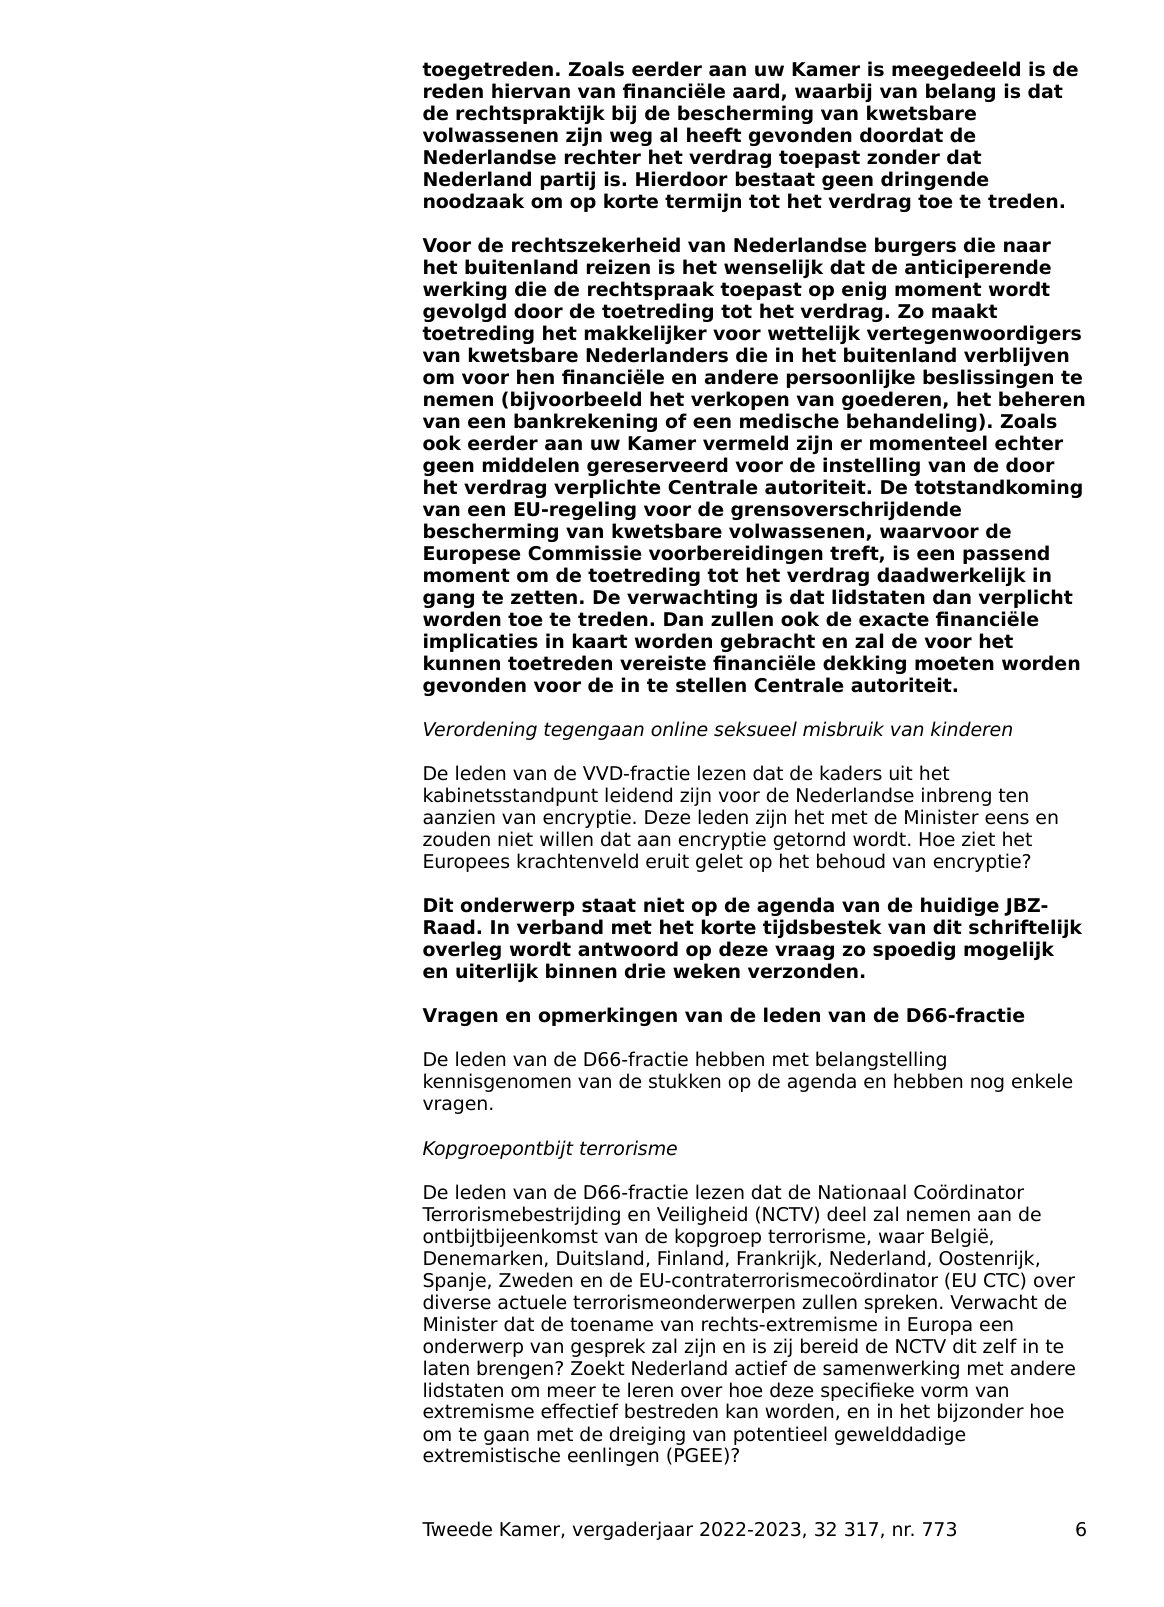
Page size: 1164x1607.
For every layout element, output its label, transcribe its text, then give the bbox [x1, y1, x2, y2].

subtitle Kopgroepontbijt terrorisme [422, 1137, 1087, 1159]
text Dit onderwerp staat niet op de agenda van de huidige JBZ-Raad. In verband met het korte tijdsbestek van dit schriftelijk overleg wordt antwoord op deze vraag zo spoedig mogelijk en uiterlijk binnen drie weken verzonden. [422, 895, 1087, 983]
text De leden van de D66-fractie lezen dat de Nationaal Coördinator Terrorismebestrijding en Veiligheid (NCTV) deel zal nemen aan de ontbijtbijeenkomst van de kopgroep terrorisme, waar België, Denemarken, Duitsland, Finland, Frankrijk, Nederland, Oostenrijk, Spanje, Zweden en de EU-contraterrorismecoördinator (EU CTC) over diverse actuele terrorismeonderwerpen zullen spreken. Verwacht de Minister dat de toename van rechts-extremisme in Europa een onderwerp van gesprek zal zijn en is zij bereid de NCTV dit zelf in te laten brengen? Zoekt Nederland actief de samenwerking met andere lidstaten om meer te leren over hoe deze specifieke vorm van extremisme effectief bestreden kan worden, en in het bijzonder hoe om te gaan met de dreiging van potentieel gewelddadige extremistische eenlingen (PGEE)? [422, 1182, 1087, 1467]
text Voor de rechtszekerheid van Nederlandse burgers die naar het buitenland reizen is het wenselijk dat de anticiperende werking die de rechtspraak toepast op enig moment wordt gevolgd door de toetreding tot het verdrag. Zo maakt toetreding het makkelijker voor wettelijk vertegenwoordigers van kwetsbare Nederlanders die in het buitenland verblijven om voor hen financiële en andere persoonlijke beslissingen te nemen (bijvoorbeeld het verkopen van goederen, het beheren van een bankrekening of een medische behandeling). Zoals ook eerder aan uw Kamer vermeld zijn er momenteel echter geen middelen gereserveerd voor de instelling van de door het verdrag verplichte Centrale autoriteit. De totstandkoming van een EU-regeling voor de grensoverschrijdende bescherming van kwetsbare volwassenen, waarvoor de Europese Commissie voorbereidingen treft, is een passend moment om de toetreding tot het verdrag daadwerkelijk in gang te zetten. De verwachting is dat lidstaten dan verplicht worden toe te treden. Dan zullen ook de exacte financiële implicaties in kaart worden gebracht en zal de voor het kunnen toetreden vereiste financiële dekking moeten worden gevonden voor de in te stellen Centrale autoriteit. [422, 235, 1087, 697]
text De leden van de VVD-fractie lezen dat de kaders uit het kabinetsstandpunt leidend zijn voor de Nederlandse inbreng ten aanzien van encryptie. Deze leden zijn het met de Minister eens en zouden niet willen dat aan encryptie getornd wordt. Hoe ziet het Europees krachtenveld eruit gelet op het behoud van encryptie? [422, 763, 1087, 873]
subtitle Verordening tegengaan online seksueel misbruik van kinderen [422, 719, 1087, 741]
text De leden van de D66-fractie hebben met belangstelling kennisgenomen van de stukken op de agenda en hebben nog enkele vragen. [422, 1049, 1087, 1115]
subtitle Vragen en opmerkingen van de leden van de D66-fractie [422, 1005, 1087, 1027]
text toegetreden. Zoals eerder aan uw Kamer is meegedeeld is de reden hiervan van financiële aard, waarbij van belang is dat de rechtspraktijk bij de bescherming van kwetsbare volwassenen zijn weg al heeft gevonden doordat de Nederlandse rechter het verdrag toepast zonder dat Nederland partij is. Hierdoor bestaat geen dringende noodzaak om op korte termijn tot het verdrag toe te treden. [422, 59, 1087, 213]
